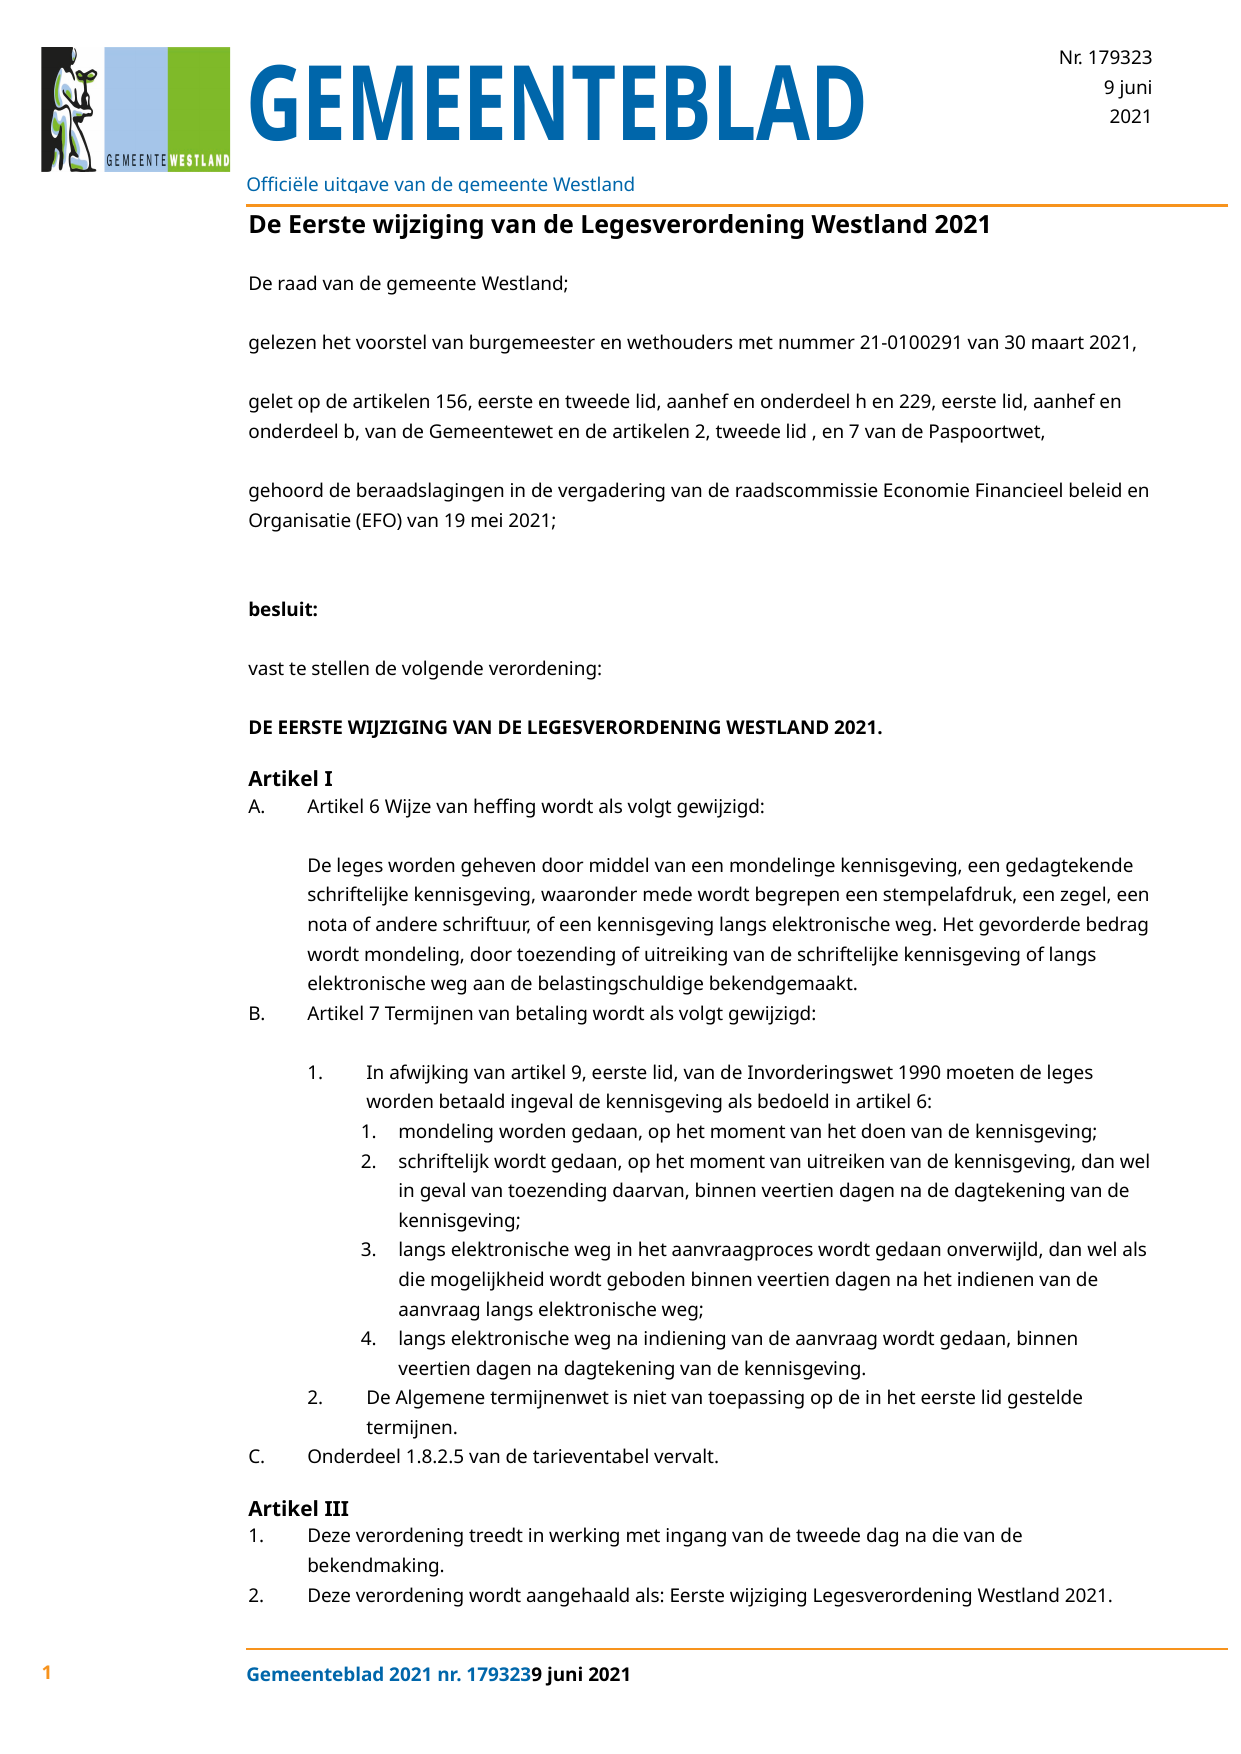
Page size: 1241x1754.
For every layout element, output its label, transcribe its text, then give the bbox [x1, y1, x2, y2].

list De Algemene termijnenwet is niet van toepassing op de in het eerste lid gestelde termijnen. [307, 1384, 1152, 1440]
text Artikel I [248, 764, 1152, 793]
list schriftelijk wordt gedaan, op het moment van uitreiken van de kennisgeving, dan wel in geval van toezending daarvan, binnen veertien dagen na de dagtekening van de kennisgeving; [361, 1148, 1152, 1233]
list Deze verordening treedt in werking met ingang van de tweede dag na die van de bekendmaking. [248, 1523, 1152, 1578]
text gehoord de beraadslagingen in de vergadering van de raadscommissie Economie Financieel beleid en Organisatie (EFO) van 19 mei 2021; [248, 477, 1152, 533]
text vast te stellen de volgende verordening: [248, 655, 1152, 681]
text gelezen het voorstel van burgemeester en wethouders met nummer 21-0100291 van 30 maart 2021, [248, 329, 1152, 355]
list De leges worden geheven door middel van een mondelinge kennisgeving, een gedagtekende schriftelijke kennisgeving, waaronder mede wordt begrepen een stempelafdruk, een zegel, een nota of andere schriftuur, of een kennisgeving langs elektronische weg. Het gevorderde bedrag wordt mondeling, door toezending of uitreiking van de schriftelijke kennisgeving of langs elektronische weg aan de belastingschuldige bekendgemaakt. [248, 852, 1152, 996]
text Artikel III [248, 1494, 1152, 1523]
text De Eerste wijziging van de Legesverordening Westland 2021 [248, 207, 1152, 241]
list In afwijking van artikel 9, eerste lid, van de Invorderingswet 1990 moeten de leges worden betaald ingeval de kennisgeving als bedoeld in artikel 6: [307, 1059, 1152, 1114]
list Artikel 7 Termijnen van betaling wordt als volgt gewijzigd: [248, 1000, 1152, 1026]
picture [41, 47, 231, 172]
list Artikel 6 Wijze van heffing wordt als volgt gewijzigd: [248, 793, 1152, 819]
list Onderdeel 1.8.2.5 van de tarieventabel vervalt. [248, 1444, 1152, 1469]
list langs elektronische weg na indiening van de aanvraag wordt gedaan, binnen veertien dagen na dagtekening van de kennisgeving. [361, 1325, 1152, 1381]
list langs elektronische weg in het aanvraagproces wordt gedaan onverwijld, dan wel als die mogelijkheid wordt geboden binnen veertien dagen na het indienen van de aanvraag langs elektronische weg; [361, 1237, 1152, 1322]
list mondeling worden gedaan, op het moment van het doen van de kennisgeving; [361, 1118, 1152, 1144]
list Deze verordening wordt aangehaald als: Eerste wijziging Legesverordening Westland 2021. [248, 1582, 1152, 1607]
text De raad van de gemeente Westland; [248, 270, 1152, 296]
text DE EERSTE WIJZIGING VAN DE LEGESVERORDENING WESTLAND 2021. [248, 714, 1152, 740]
text besluit: [248, 596, 1152, 621]
text gelet op de artikelen 156, eerste en tweede lid, aanhef en onderdeel h en 229, eerste lid, aanhef en onderdeel b, van de Gemeentewet en de artikelen 2, tweede lid , en 7 van de Paspoortwet, [248, 389, 1152, 444]
